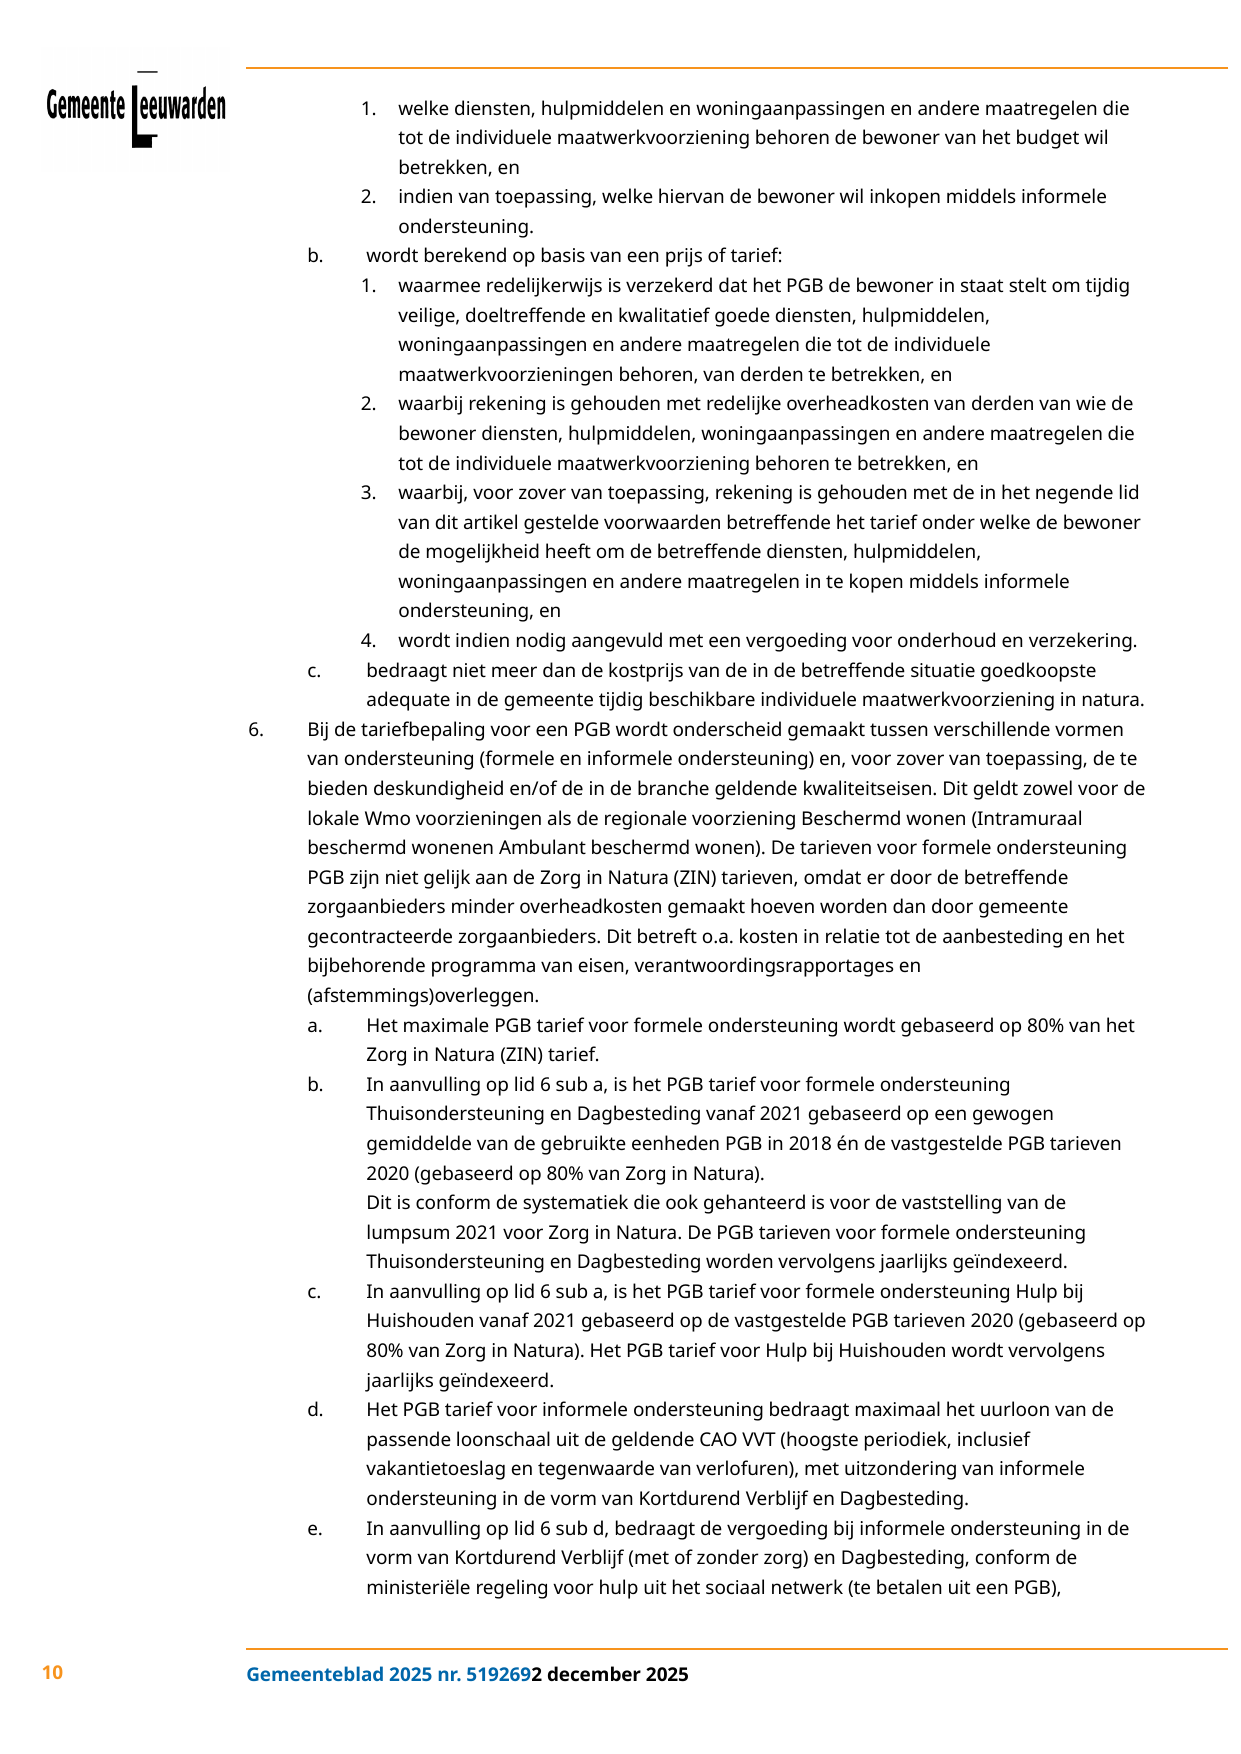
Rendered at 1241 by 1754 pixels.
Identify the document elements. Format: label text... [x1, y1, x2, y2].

picture [41, 47, 231, 172]
list In aanvulling op lid 6 sub d, bedraagt de vergoeding bij informele ondersteuning in de vorm van Kortdurend Verblijf (met of zonder zorg) en Dagbesteding, conform de ministeriële regeling voor hulp uit het sociaal netwerk (te betalen uit een PGB), [307, 1515, 1152, 1600]
list waarmee redelijkerwijs is verzekerd dat het PGB de bewoner in staat stelt om tijdig veilige, doeltreffende en kwalitatief goede diensten, hulpmiddelen, woningaanpassingen en andere maatregelen die tot de individuele maatwerkvoorzieningen behoren, van derden te betrekken, en [361, 272, 1152, 387]
list welke diensten, hulpmiddelen en woningaanpassingen en andere maatregelen die tot de individuele maatwerkvoorziening behoren de bewoner van het budget wil betrekken, en [361, 95, 1152, 180]
list In aanvulling op lid 6 sub a, is het PGB tarief voor formele ondersteuning Hulp bij Huishouden vanaf 2021 gebaseerd op de vastgestelde PGB tarieven 2020 (gebaseerd op 80% van Zorg in Natura). Het PGB tarief voor Hulp bij Huishouden wordt vervolgens jaarlijks geïndexeerd. [307, 1278, 1152, 1393]
list indien van toepassing, welke hiervan de bewoner wil inkopen middels informele ondersteuning. [361, 183, 1152, 239]
list wordt indien nodig aangevuld met een vergoeding voor onderhoud en verzekering. [361, 627, 1152, 653]
list Het PGB tarief voor informele ondersteuning bedraagt maximaal het uurloon van de passende loonschaal uit de geldende CAO VVT (hoogste periodiek, inclusief vakantietoeslag en tegenwaarde van verlofuren), met uitzondering van informele ondersteuning in de vorm van Kortdurend Verblijf en Dagbesteding. [307, 1396, 1152, 1511]
list In aanvulling op lid 6 sub a, is het PGB tarief voor formele ondersteuning Thuisondersteuning en Dagbesteding vanaf 2021 gebaseerd op een gewogen gemiddelde van de gebruikte eenheden PGB in 2018 én de vastgestelde PGB tarieven 2020 (gebaseerd op 80% van Zorg in Natura). [307, 1071, 1152, 1186]
list Dit is conform de systematiek die ook gehanteerd is voor de vaststelling van de lumpsum 2021 voor Zorg in Natura. De PGB tarieven voor formele ondersteuning Thuisondersteuning en Dagbesteding worden vervolgens jaarlijks geïndexeerd. [307, 1189, 1152, 1274]
list waarbij rekening is gehouden met redelijke overheadkosten van derden van wie de bewoner diensten, hulpmiddelen, woningaanpassingen en andere maatregelen die tot de individuele maatwerkvoorziening behoren te betrekken, en [361, 391, 1152, 476]
list waarbij, voor zover van toepassing, rekening is gehouden met de in het negende lid van dit artikel gestelde voorwaarden betreffende het tarief onder welke de bewoner de mogelijkheid heeft om de betreffende diensten, hulpmiddelen, woningaanpassingen en andere maatregelen in te kopen middels informele ondersteuning, en [361, 479, 1152, 623]
list wordt berekend op basis van een prijs of tarief: [307, 243, 1152, 268]
list bedraagt niet meer dan de kostprijs van de in de betreffende situatie goedkoopste adequate in de gemeente tijdig beschikbare individuele maatwerkvoorziening in natura. [307, 657, 1152, 712]
list Het maximale PGB tarief voor formele ondersteuning wordt gebaseerd op 80% van het Zorg in Natura (ZIN) tarief. [307, 1012, 1152, 1067]
list Bij de tariefbepaling voor een PGB wordt onderscheid gemaakt tussen verschillende vormen van ondersteuning (formele en informele ondersteuning) en, voor zover van toepassing, de te bieden deskundigheid en/of de in de branche geldende kwaliteitseisen. Dit geldt zowel voor de lokale Wmo voorzieningen als de regionale voorziening Beschermd wonen (Intramuraal beschermd wonenen Ambulant beschermd wonen). De tarieven voor formele ondersteuning PGB zijn niet gelijk aan de Zorg in Natura (ZIN) tarieven, omdat er door de betreffende zorgaanbieders minder overheadkosten gemaakt hoeven worden dan door gemeente gecontracteerde zorgaanbieders. Dit betreft o.a. kosten in relatie tot de aanbesteding en het bijbehorende programma van eisen, verantwoordingsrapportages en (afstemmings)overleggen. [248, 716, 1152, 1008]
